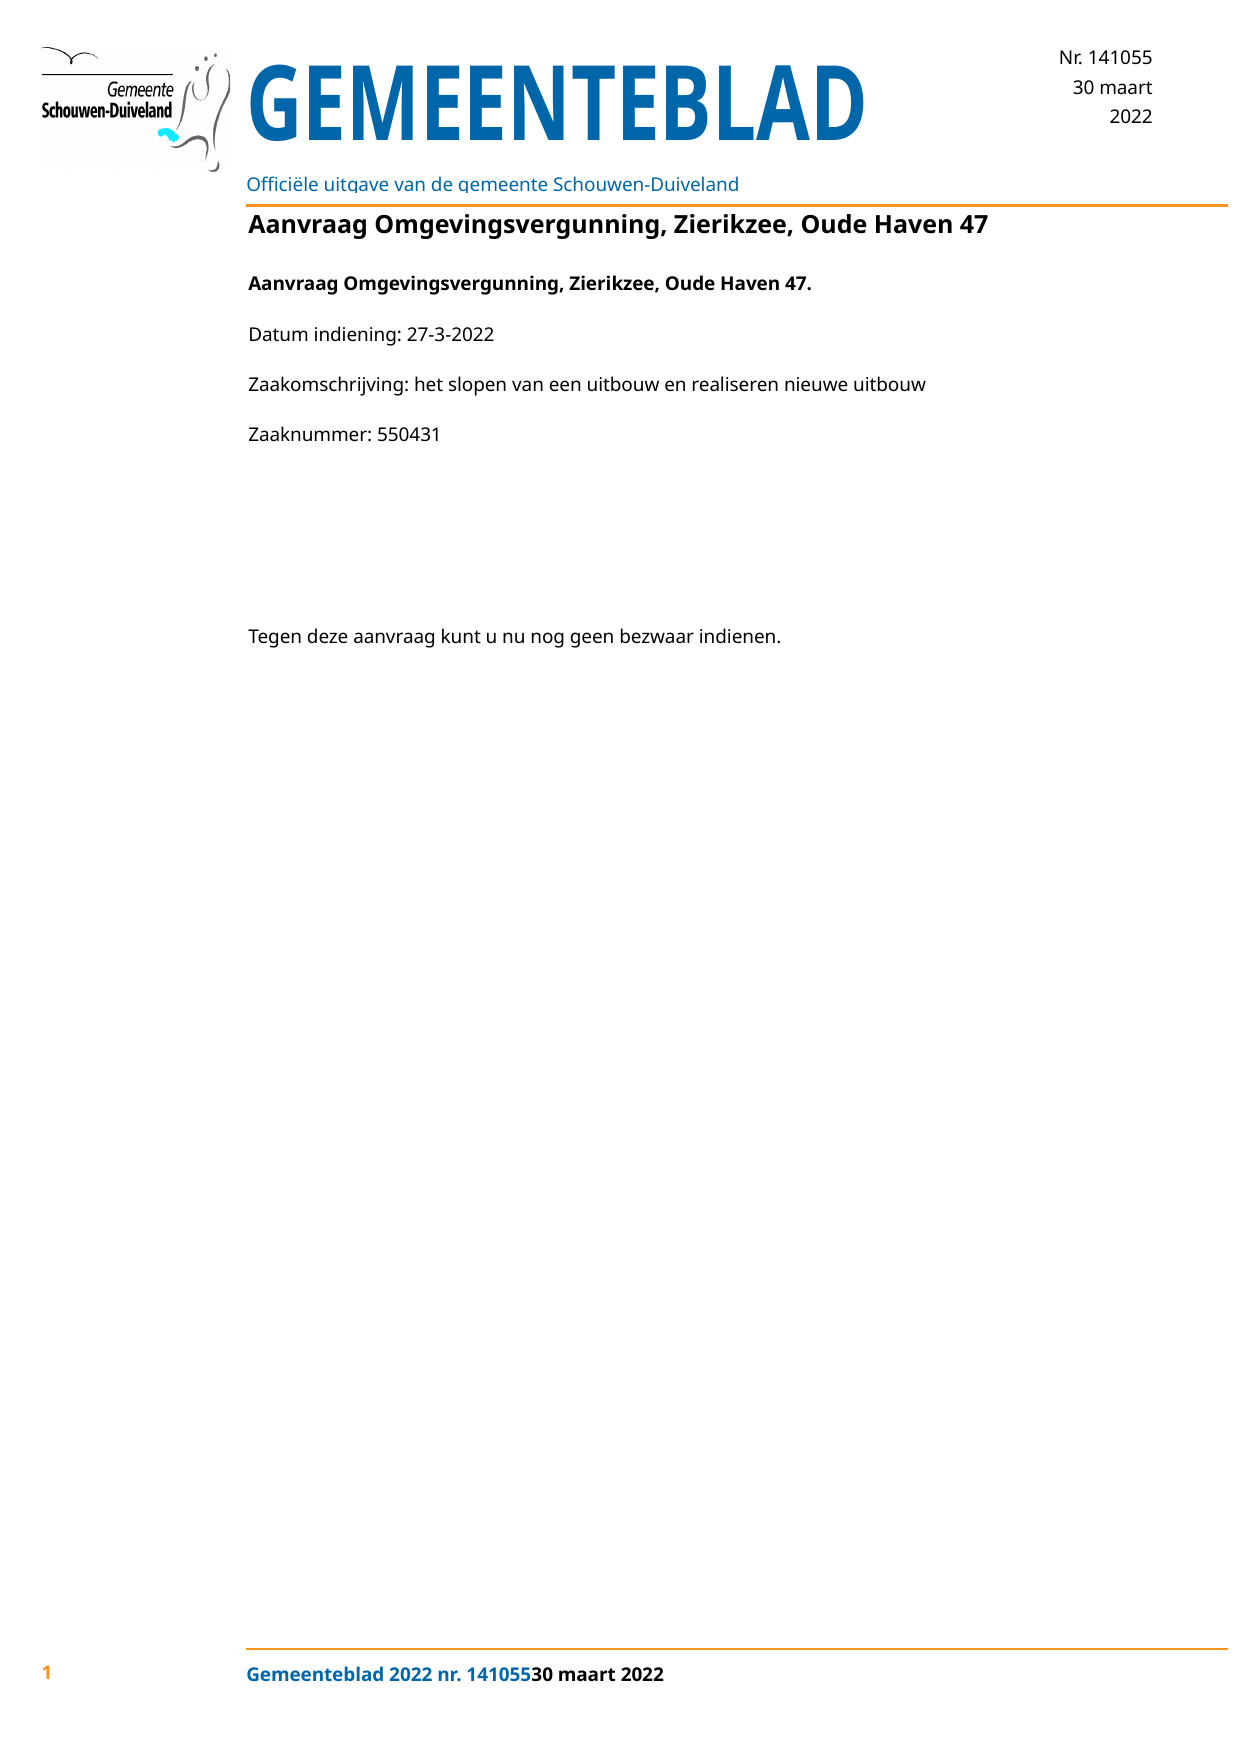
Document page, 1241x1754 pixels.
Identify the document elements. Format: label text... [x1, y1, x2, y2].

text Datum indiening: 27-3-2022 [248, 321, 1152, 346]
picture [41, 47, 231, 172]
text Zaakomschrijving: het slopen van een uitbouw en realiseren nieuwe uitbouw [248, 371, 1152, 397]
text Aanvraag Omgevingsvergunning, Zierikzee, Oude Haven 47 [248, 207, 1152, 241]
text Aanvraag Omgevingsvergunning, Zierikzee, Oude Haven 47. [248, 270, 1152, 296]
text Tegen deze aanvraag kunt u nu nog geen bezwaar indienen. [248, 623, 1152, 649]
text Zaaknummer: 550431 [248, 422, 1152, 447]
